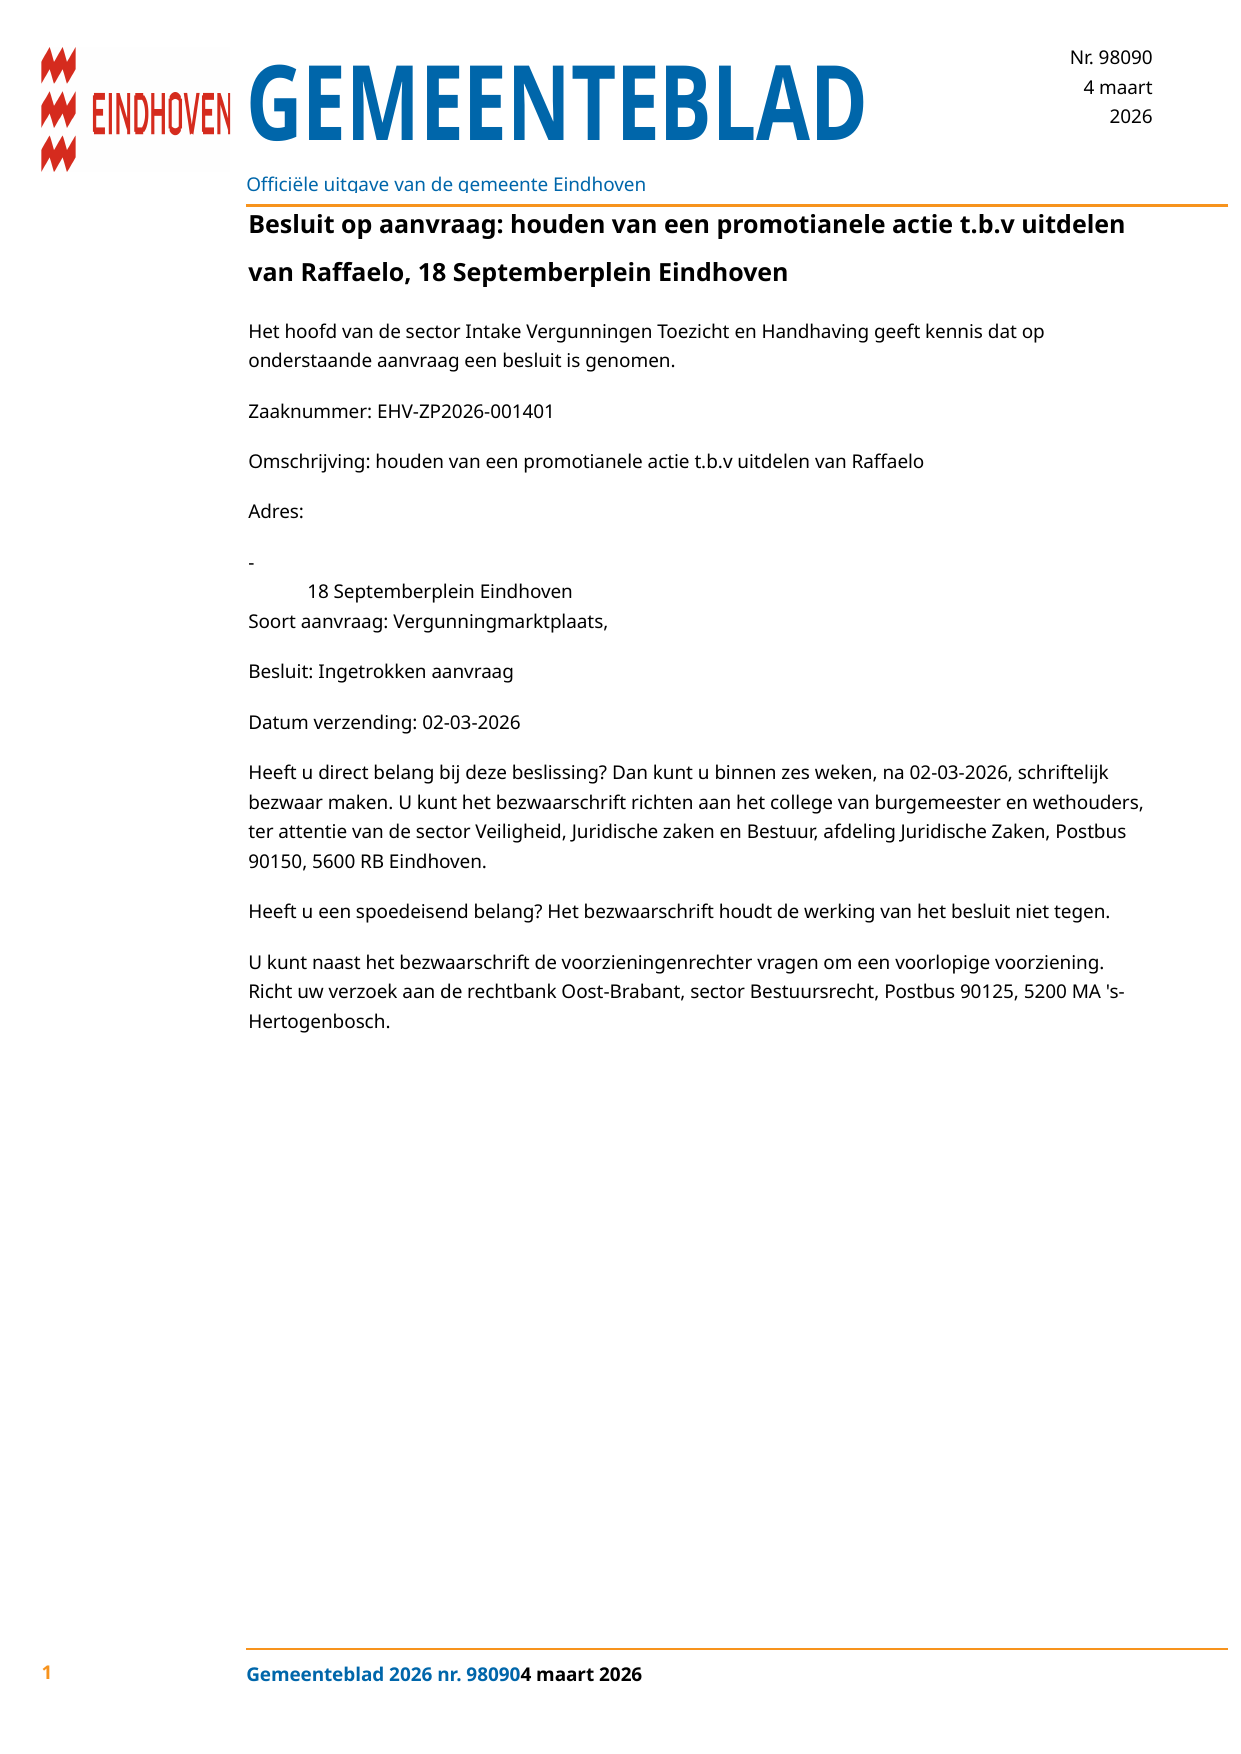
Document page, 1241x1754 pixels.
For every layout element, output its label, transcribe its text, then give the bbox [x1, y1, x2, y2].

list 18 Septemberplein Eindhoven [248, 579, 1152, 604]
text Heeft u een spoedeisend belang? Het bezwaarschrift houdt de werking van het besluit niet tegen. [248, 899, 1152, 924]
text Besluit op aanvraag: houden van een promotianele actie t.b.v uitdelen van Raffaelo, 18 Septemberplein Eindhoven [248, 207, 1152, 288]
text Heeft u direct belang bij deze beslissing? Dan kunt u binnen zes weken, na 02-03-2026, schriftelijk bezwaar maken. U kunt het bezwaarschrift richten aan het college van burgemeester en wethouders, ter attentie van de sector Veiligheid, Juridische zaken en Bestuur, afdeling Juridische Zaken, Postbus 90150, 5600 RB Eindhoven. [248, 759, 1152, 874]
picture [41, 47, 231, 172]
text Het hoofd van de sector Intake Vergunningen Toezicht en Handhaving geeft kennis dat op onderstaande aanvraag een besluit is genomen. [248, 318, 1152, 373]
text U kunt naast het bezwaarschrift de voorzieningenrechter vragen om een voorlopige voorziening. Richt uw verzoek aan de rechtbank Oost-Brabant, sector Bestuursrecht, Postbus 90125, 5200 MA 's-Hertogenbosch. [248, 949, 1152, 1034]
text Soort aanvraag: Vergunningmarktplaats, [248, 608, 1152, 634]
text Besluit: Ingetrokken aanvraag [248, 659, 1152, 684]
text Adres: [248, 499, 1152, 524]
text Datum verzending: 02-03-2026 [248, 709, 1152, 735]
text Zaaknummer: EHV-ZP2026-001401 [248, 398, 1152, 424]
text Omschrijving: houden van een promotianele actie t.b.v uitdelen van Raffaelo [248, 448, 1152, 474]
